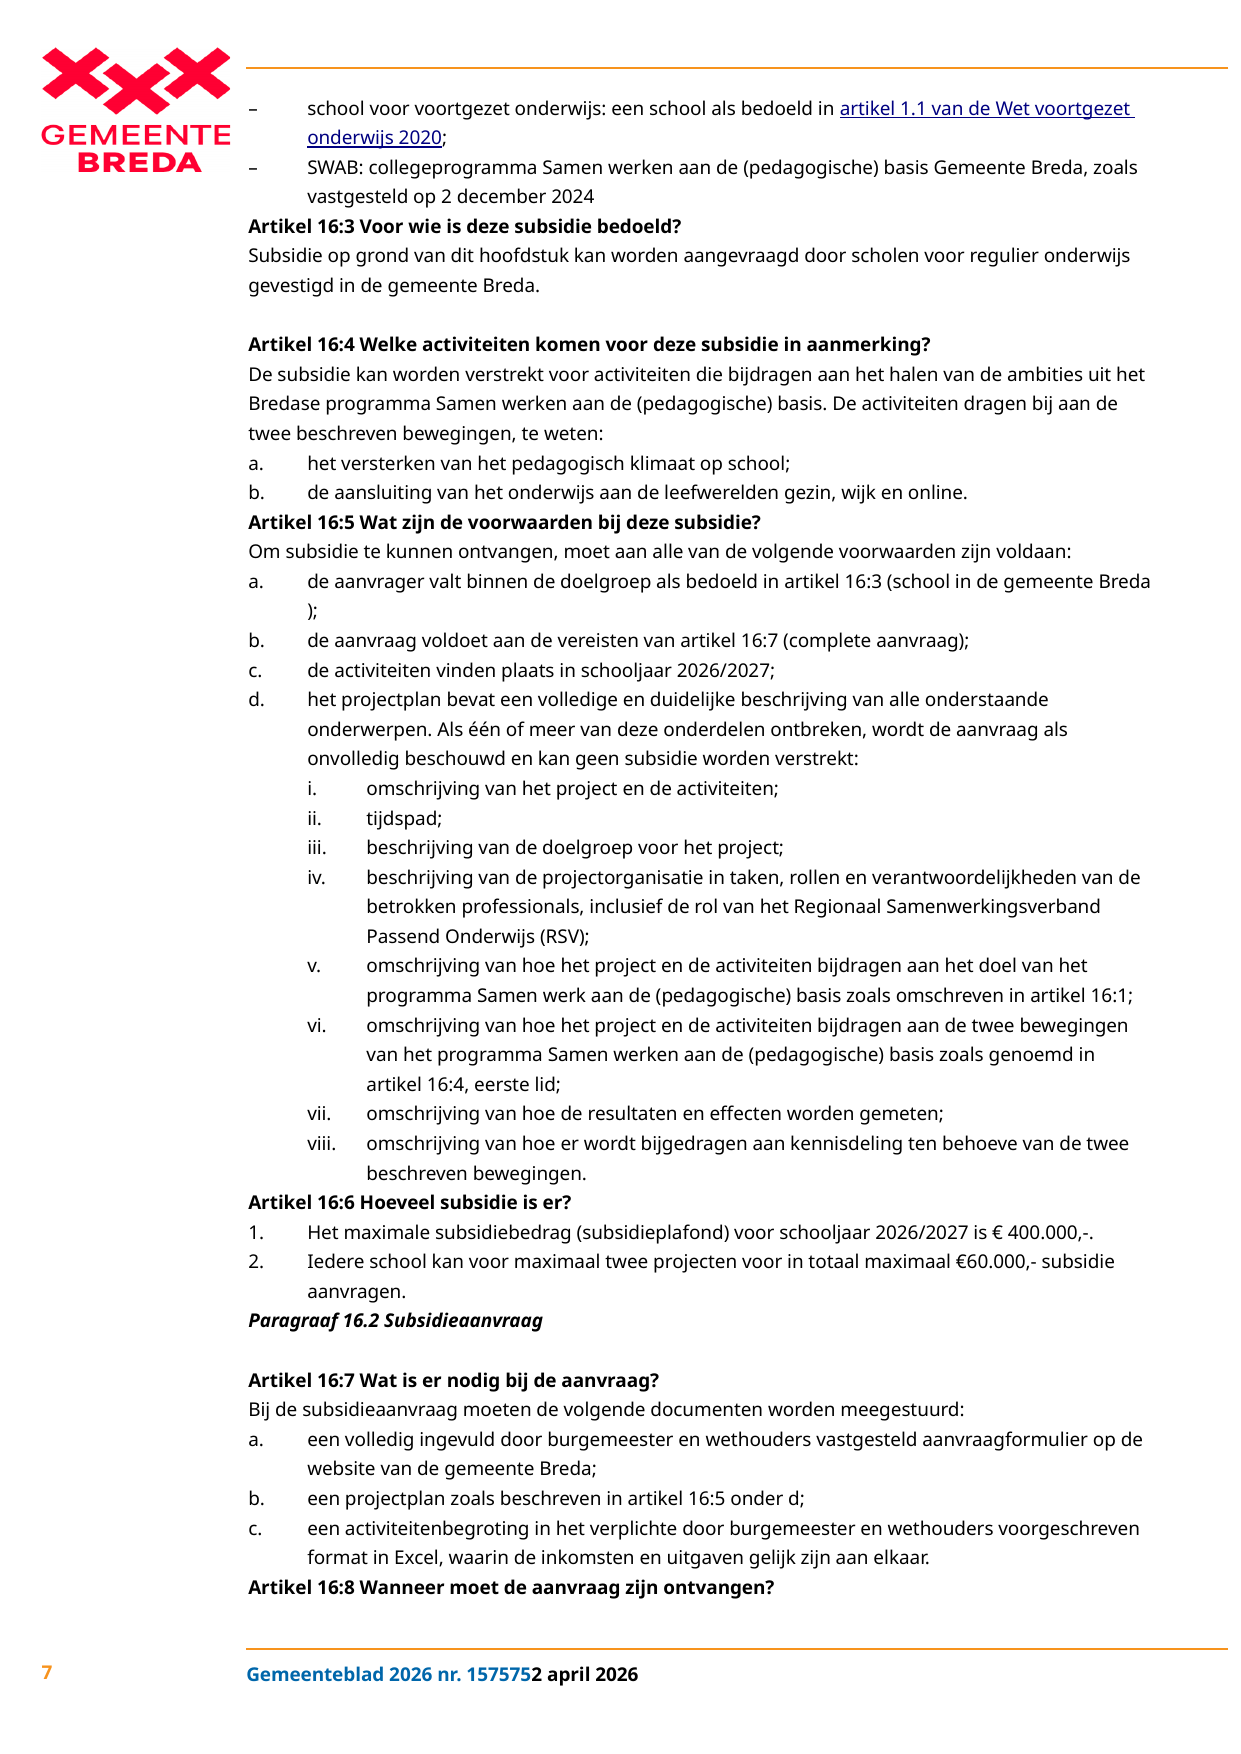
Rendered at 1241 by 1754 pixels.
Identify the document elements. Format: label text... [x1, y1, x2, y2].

list omschrijving van hoe het project en de activiteiten bijdragen aan het doel van het programma Samen werk aan de (pedagogische) basis zoals omschreven in artikel 16:1; [307, 953, 1152, 1008]
text Artikel 16:3 Voor wie is deze subsidie bedoeld? [248, 213, 1152, 239]
list tijdspad; [307, 805, 1152, 831]
text Paragraaf 16.2 Subsidieaanvraag [248, 1308, 1152, 1333]
picture [41, 47, 231, 172]
list het projectplan bevat een volledige en duidelijke beschrijving van alle onderstaande onderwerpen. Als één of meer van deze onderdelen ontbreken, wordt de aanvraag als onvolledig beschouwd en kan geen subsidie worden verstrekt: [248, 686, 1152, 771]
list SWAB: collegeprogramma Samen werken aan de (pedagogische) basis Gemeente Breda, zoals vastgesteld op 2 december 2024 [248, 154, 1152, 209]
list de aanvrager valt binnen de doelgroep als bedoeld in artikel 16:3 (school in de gemeente Breda ); [248, 568, 1152, 623]
list beschrijving van de doelgroep voor het project; [307, 834, 1152, 860]
list een volledig ingevuld door burgemeester en wethouders vastgesteld aanvraagformulier op de website van de gemeente Breda; [248, 1426, 1152, 1481]
list het versterken van het pedagogisch klimaat op school; [248, 450, 1152, 476]
text Artikel 16:7 Wat is er nodig bij de aanvraag? [248, 1367, 1152, 1393]
list omschrijving van het project en de activiteiten; [307, 775, 1152, 801]
list een activiteitenbegroting in het verplichte door burgemeester en wethouders voorgeschreven format in Excel, waarin de inkomsten en uitgaven gelijk zijn aan elkaar. [248, 1515, 1152, 1570]
text Artikel 16:5 Wat zijn de voorwaarden bij deze subsidie? [248, 509, 1152, 535]
list omschrijving van hoe er wordt bijgedragen aan kennisdeling ten behoeve van de twee beschreven bewegingen. [307, 1130, 1152, 1186]
text Subsidie op grond van dit hoofdstuk kan worden aangevraagd door scholen voor regulier onderwijs gevestigd in de gemeente Breda. [248, 243, 1152, 298]
text Bij de subsidieaanvraag moeten de volgende documenten worden meegestuurd: [248, 1396, 1152, 1422]
list omschrijving van hoe het project en de activiteiten bijdragen aan de twee bewegingen van het programma Samen werken aan de (pedagogische) basis zoals genoemd in artikel 16:4, eerste lid; [307, 1012, 1152, 1097]
list omschrijving van hoe de resultaten en effecten worden gemeten; [307, 1101, 1152, 1126]
text Artikel 16:4 Welke activiteiten komen voor deze subsidie in aanmerking? [248, 331, 1152, 357]
text Artikel 16:6 Hoeveel subsidie is er? [248, 1189, 1152, 1215]
text Artikel 16:8 Wanneer moet de aanvraag zijn ontvangen? [248, 1574, 1152, 1600]
list Iedere school kan voor maximaal twee projecten voor in totaal maximaal €60.000,- subsidie aanvragen. [248, 1248, 1152, 1304]
list school voor voortgezet onderwijs: een school als bedoeld in artikel 1.1 van de Wet voortgezet onderwijs 2020; [248, 95, 1152, 150]
text De subsidie kan worden verstrekt voor activiteiten die bijdragen aan het halen van de ambities uit het Bredase programma Samen werken aan de (pedagogische) basis. De activiteiten dragen bij aan de twee beschreven bewegingen, te weten: [248, 361, 1152, 446]
list een projectplan zoals beschreven in artikel 16:5 onder d; [248, 1485, 1152, 1511]
list de aanvraag voldoet aan de vereisten van artikel 16:7 (complete aanvraag); [248, 627, 1152, 653]
list Het maximale subsidiebedrag (subsidieplafond) voor schooljaar 2026/2027 is € 400.000,-. [248, 1219, 1152, 1245]
list beschrijving van de projectorganisatie in taken, rollen en verantwoordelijkheden van de betrokken professionals, inclusief de rol van het Regionaal Samenwerkingsverband Passend Onderwijs (RSV); [307, 864, 1152, 949]
list de aansluiting van het onderwijs aan de leefwerelden gezin, wijk en online. [248, 479, 1152, 505]
list de activiteiten vinden plaats in schooljaar 2026/2027; [248, 657, 1152, 683]
text Om subsidie te kunnen ontvangen, moet aan alle van de volgende voorwaarden zijn voldaan: [248, 538, 1152, 564]
